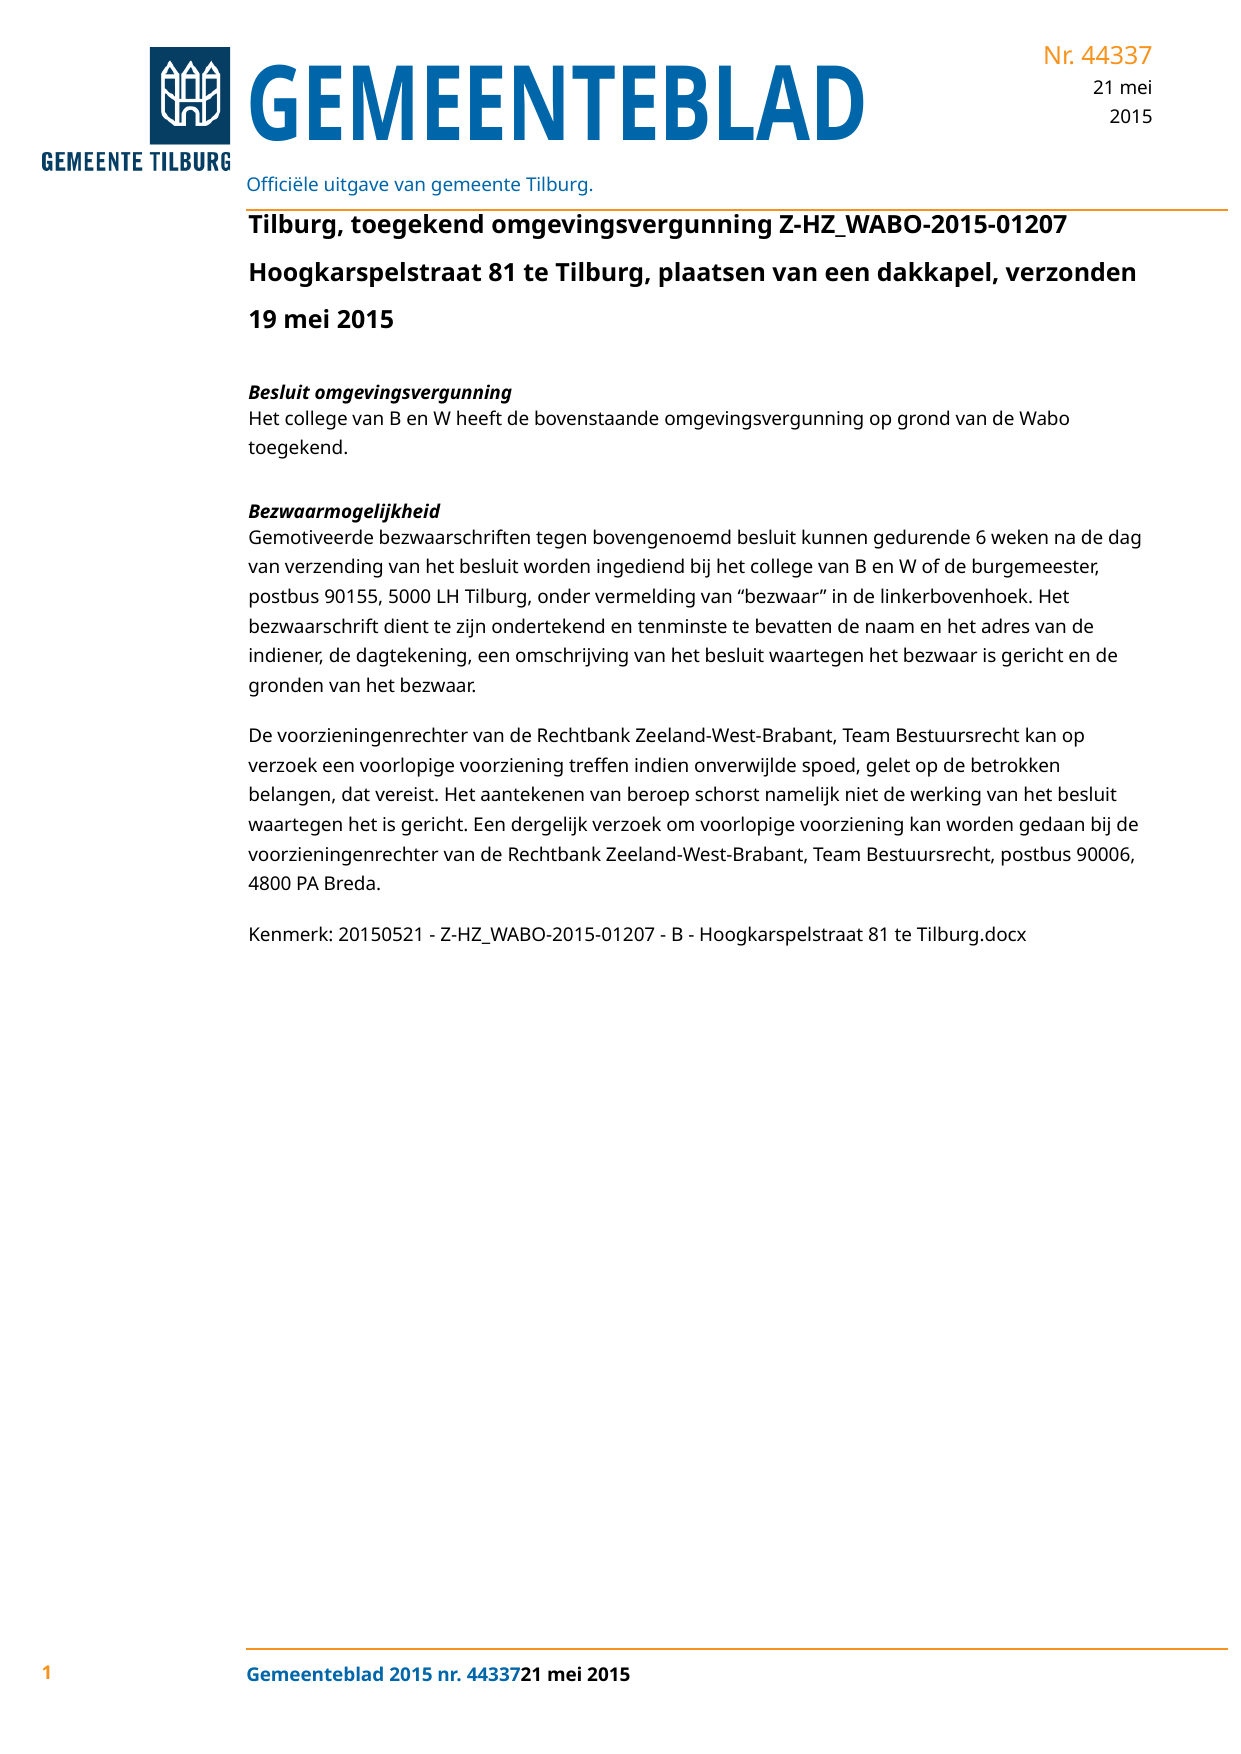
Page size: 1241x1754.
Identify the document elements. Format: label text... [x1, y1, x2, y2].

text Besluit omgevingsvergunning [248, 379, 1152, 405]
text Gemotiveerde bezwaarschriften tegen bovengenoemd besluit kunnen gedurende 6 weken na de dag van verzending van het besluit worden ingediend bij het college van B en W of de burgemeester, postbus 90155, 5000 LH Tilburg, onder vermelding van “bezwaar” in de linkerbovenhoek. Het bezwaarschrift dient te zijn ondertekend en tenminste te bevatten de naam en het adres van de indiener, de dagtekening, een omschrijving van het besluit waartegen het bezwaar is gericht en de gronden van het bezwaar. [248, 524, 1152, 698]
text Tilburg, toegekend omgevingsvergunning Z-HZ_WABO-2015-01207 Hoogkarspelstraat 81 te Tilburg, plaatsen van een dakkapel, verzonden 19 mei 2015 [248, 211, 1152, 336]
picture [41, 47, 231, 172]
text De voorzieningenrechter van de Rechtbank Zeeland-West-Brabant, Team Bestuursrecht kan op verzoek een voorlopige voorziening treffen indien onverwijlde spoed, gelet op de betrokken belangen, dat vereist. Het aantekenen van beroep schorst namelijk niet de werking van het besluit waartegen het is gericht. Een dergelijk verzoek om voorlopige voorziening kan worden gedaan bij de voorzieningenrechter van de Rechtbank Zeeland-West-Brabant, Team Bestuursrecht, postbus 90006, 4800 PA Breda. [248, 722, 1152, 896]
text Het college van B en W heeft de bovenstaande omgevingsvergunning op grond van de Wabo toegekend. [248, 405, 1152, 460]
text Bezwaarmogelijkheid [248, 498, 1152, 524]
text Kenmerk: 20150521 - Z-HZ_WABO-2015-01207 - B - Hoogkarspelstraat 81 te Tilburg.docx [248, 921, 1152, 946]
